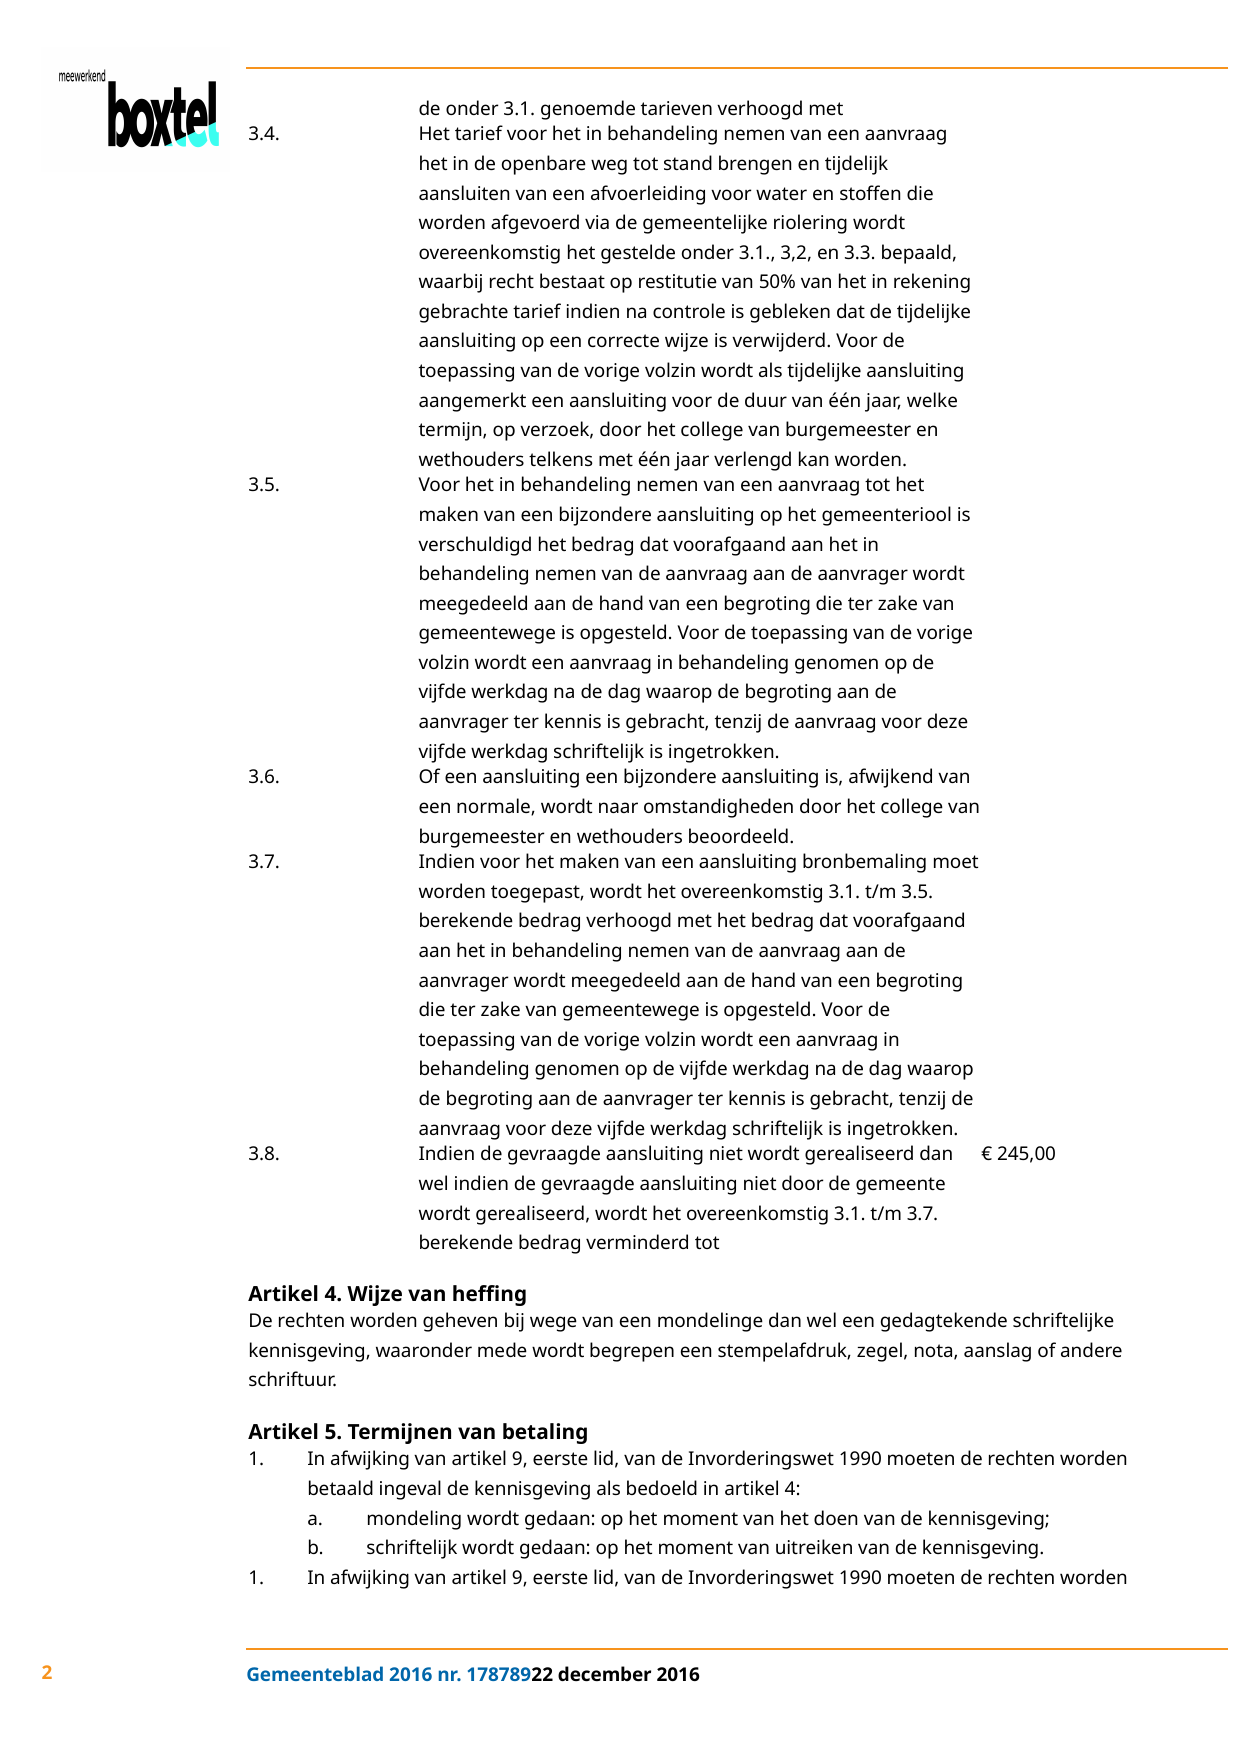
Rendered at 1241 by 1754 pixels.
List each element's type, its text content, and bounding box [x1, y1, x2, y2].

list In afwijking van artikel 9, eerste lid, van de Invorderingswet 1990 moeten de rechten worden [248, 1564, 1152, 1589]
table_cell 3.4. [248, 121, 418, 472]
text Artikel 5. Termijnen van betaling [248, 1417, 1152, 1446]
text De rechten worden geheven bij wege van een mondelinge dan wel een gedagtekende schriftelijke kennisgeving, waaronder mede wordt begrepen een stempelafdruk, zegel, nota, aanslag of andere schriftuur. [248, 1307, 1152, 1392]
table_cell [981, 764, 1152, 848]
table_cell Indien de gevraagde aansluiting niet wordt gerealiseerd dan wel indien de gevraagde aansluiting niet door de gemeente wordt gerealiseerd, wordt het overeenkomstig 3.1. t/m 3.7. berekende bedrag verminderd tot [418, 1141, 981, 1255]
table_cell 3.7. [248, 849, 418, 1141]
table_cell 3.8. [248, 1141, 418, 1255]
table_cell € 245,00 [981, 1141, 1152, 1255]
table_cell [248, 95, 418, 121]
list In afwijking van artikel 9, eerste lid, van de Invorderingswet 1990 moeten de rechten worden betaald ingeval de kennisgeving als bedoeld in artikel 4: [248, 1446, 1152, 1501]
list mondeling wordt gedaan: op het moment van het doen van de kennisgeving; [307, 1505, 1152, 1530]
table_cell [981, 472, 1152, 764]
table_cell 3.6. [248, 764, 418, 848]
table_cell [981, 95, 1152, 121]
table_cell Het tarief voor het in behandeling nemen van een aanvraag het in de openbare weg tot stand brengen en tijdelijk aansluiten van een afvoerleiding voor water en stoffen die worden afgevoerd via de gemeentelijke riolering wordt overeenkomstig het gestelde onder 3.1., 3,2, en 3.3. bepaald, waarbij recht bestaat op restitutie van 50% van het in rekening gebrachte tarief indien na controle is gebleken dat de tijdelijke aansluiting op een correcte wijze is verwijderd. Voor de toepassing van de vorige volzin wordt als tijdelijke aansluiting aangemerkt een aansluiting voor de duur van één jaar, welke termijn, op verzoek, door het college van burgemeester en wethouders telkens met één jaar verlengd kan worden. [418, 121, 981, 472]
picture [41, 47, 231, 172]
text Artikel 4. Wijze van heffing [248, 1279, 1152, 1307]
table_cell de onder 3.1. genoemde tarieven verhoogd met [418, 95, 981, 121]
table_cell [981, 121, 1152, 472]
table_cell [981, 849, 1152, 1141]
list schriftelijk wordt gedaan: op het moment van uitreiken van de kennisgeving. [307, 1534, 1152, 1560]
table_cell 3.5. [248, 472, 418, 764]
table_cell Voor het in behandeling nemen van een aanvraag tot het maken van een bijzondere aansluiting op het gemeenteriool is verschuldigd het bedrag dat voorafgaand aan het in behandeling nemen van de aanvraag aan de aanvrager wordt meegedeeld aan de hand van een begroting die ter zake van gemeentewege is opgesteld. Voor de toepassing van de vorige volzin wordt een aanvraag in behandeling genomen op de vijfde werkdag na de dag waarop de begroting aan de aanvrager ter kennis is gebracht, tenzij de aanvraag voor deze vijfde werkdag schriftelijk is ingetrokken. [418, 472, 981, 764]
table_cell Of een aansluiting een bijzondere aansluiting is, afwijkend van een normale, wordt naar omstandigheden door het college van burgemeester en wethouders beoordeeld. [418, 764, 981, 848]
table_cell Indien voor het maken van een aansluiting bronbemaling moet worden toegepast, wordt het overeenkomstig 3.1. t/m 3.5. berekende bedrag verhoogd met het bedrag dat voorafgaand aan het in behandeling nemen van de aanvraag aan de aanvrager wordt meegedeeld aan de hand van een begroting die ter zake van gemeentewege is opgesteld. Voor de toepassing van de vorige volzin wordt een aanvraag in behandeling genomen op de vijfde werkdag na de dag waarop de begroting aan de aanvrager ter kennis is gebracht, tenzij de aanvraag voor deze vijfde werkdag schriftelijk is ingetrokken. [418, 849, 981, 1141]
